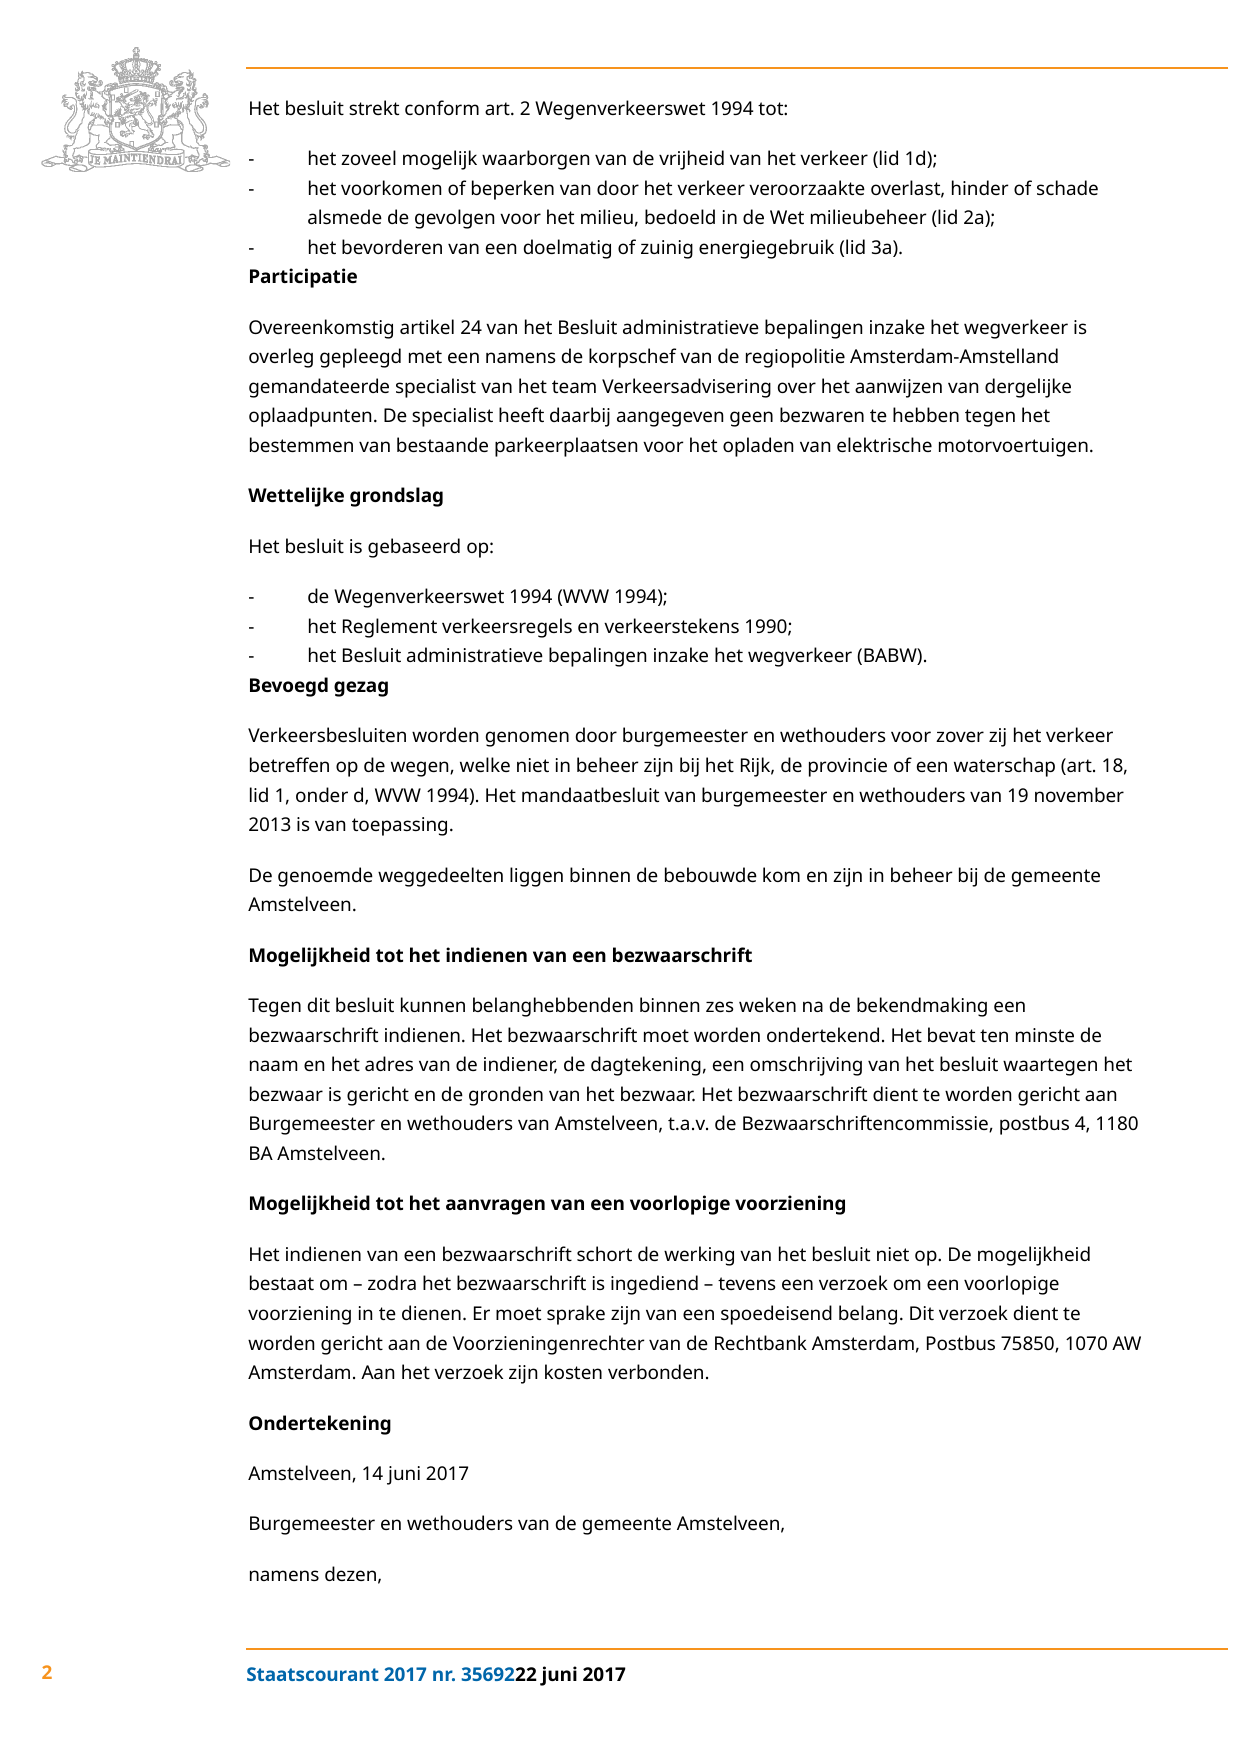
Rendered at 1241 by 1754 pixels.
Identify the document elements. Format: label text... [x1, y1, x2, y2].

list het bevorderen van een doelmatig of zuinig energiegebruik (lid 3a). [248, 234, 1152, 260]
text Het indienen van een bezwaarschrift schort de werking van het besluit niet op. De mogelijkheid bestaat om – zodra het bezwaarschrift is ingediend – tevens een verzoek om een voorlopige voorziening in te dienen. Er moet sprake zijn van een spoedeisend belang. Dit verzoek dient te worden gericht aan de Voorzieningenrechter van de Rechtbank Amsterdam, Postbus 75850, 1070 AW Amsterdam. Aan het verzoek zijn kosten verbonden. [248, 1241, 1152, 1385]
text Het besluit is gebaseerd op: [248, 533, 1152, 559]
text namens dezen, [248, 1561, 1152, 1587]
text Amstelveen, 14 juni 2017 [248, 1460, 1152, 1486]
list het Reglement verkeersregels en verkeerstekens 1990; [248, 613, 1152, 639]
text Tegen dit besluit kunnen belanghebbenden binnen zes weken na de bekendmaking een bezwaarschrift indienen. Het bezwaarschrift moet worden ondertekend. Het bevat ten minste de naam en het adres van de indiener, de dagtekening, een omschrijving van het besluit waartegen het bezwaar is gericht en de gronden van het bezwaar. Het bezwaarschrift dient te worden gericht aan Burgemeester en wethouders van Amstelveen, t.a.v. de Bezwaarschriftencommissie, postbus 4, 1180 BA Amstelveen. [248, 992, 1152, 1166]
text De genoemde weggedeelten liggen binnen de bebouwde kom en zijn in beheer bij de gemeente Amstelveen. [248, 862, 1152, 917]
text Mogelijkheid tot het indienen van een bezwaarschrift [248, 942, 1152, 968]
list het zoveel mogelijk waarborgen van de vrijheid van het verkeer (lid 1d); [248, 145, 1152, 171]
text Mogelijkheid tot het aanvragen van een voorlopige voorziening [248, 1191, 1152, 1216]
text Het besluit strekt conform art. 2 Wegenverkeerswet 1994 tot: [248, 95, 1152, 121]
picture [41, 47, 231, 172]
text Bevoegd gezag [248, 672, 1152, 698]
text Burgemeester en wethouders van de gemeente Amstelveen, [248, 1511, 1152, 1536]
text Participatie [248, 263, 1152, 289]
text Wettelijke grondslag [248, 483, 1152, 508]
text Verkeersbesluiten worden genomen door burgemeester en wethouders voor zover zij het verkeer betreffen op de wegen, welke niet in beheer zijn bij het Rijk, de provincie of een waterschap (art. 18, lid 1, onder d, WVW 1994). Het mandaatbesluit van burgemeester en wethouders van 19 november 2013 is van toepassing. [248, 723, 1152, 837]
text Overeenkomstig artikel 24 van het Besluit administratieve bepalingen inzake het wegverkeer is overleg gepleegd met een namens de korpschef van de regiopolitie Amsterdam-Amstelland gemandateerde specialist van het team Verkeersadvisering over het aanwijzen van dergelijke oplaadpunten. De specialist heeft daarbij aangegeven geen bezwaren te hebben tegen het bestemmen van bestaande parkeerplaatsen voor het opladen van elektrische motorvoertuigen. [248, 314, 1152, 458]
list het Besluit administratieve bepalingen inzake het wegverkeer (BABW). [248, 643, 1152, 668]
list de Wegenverkeerswet 1994 (WVW 1994); [248, 583, 1152, 609]
text Ondertekening [248, 1410, 1152, 1436]
list het voorkomen of beperken van door het verkeer veroorzaakte overlast, hinder of schade alsmede de gevolgen voor het milieu, bedoeld in de Wet milieubeheer (lid 2a); [248, 175, 1152, 230]
